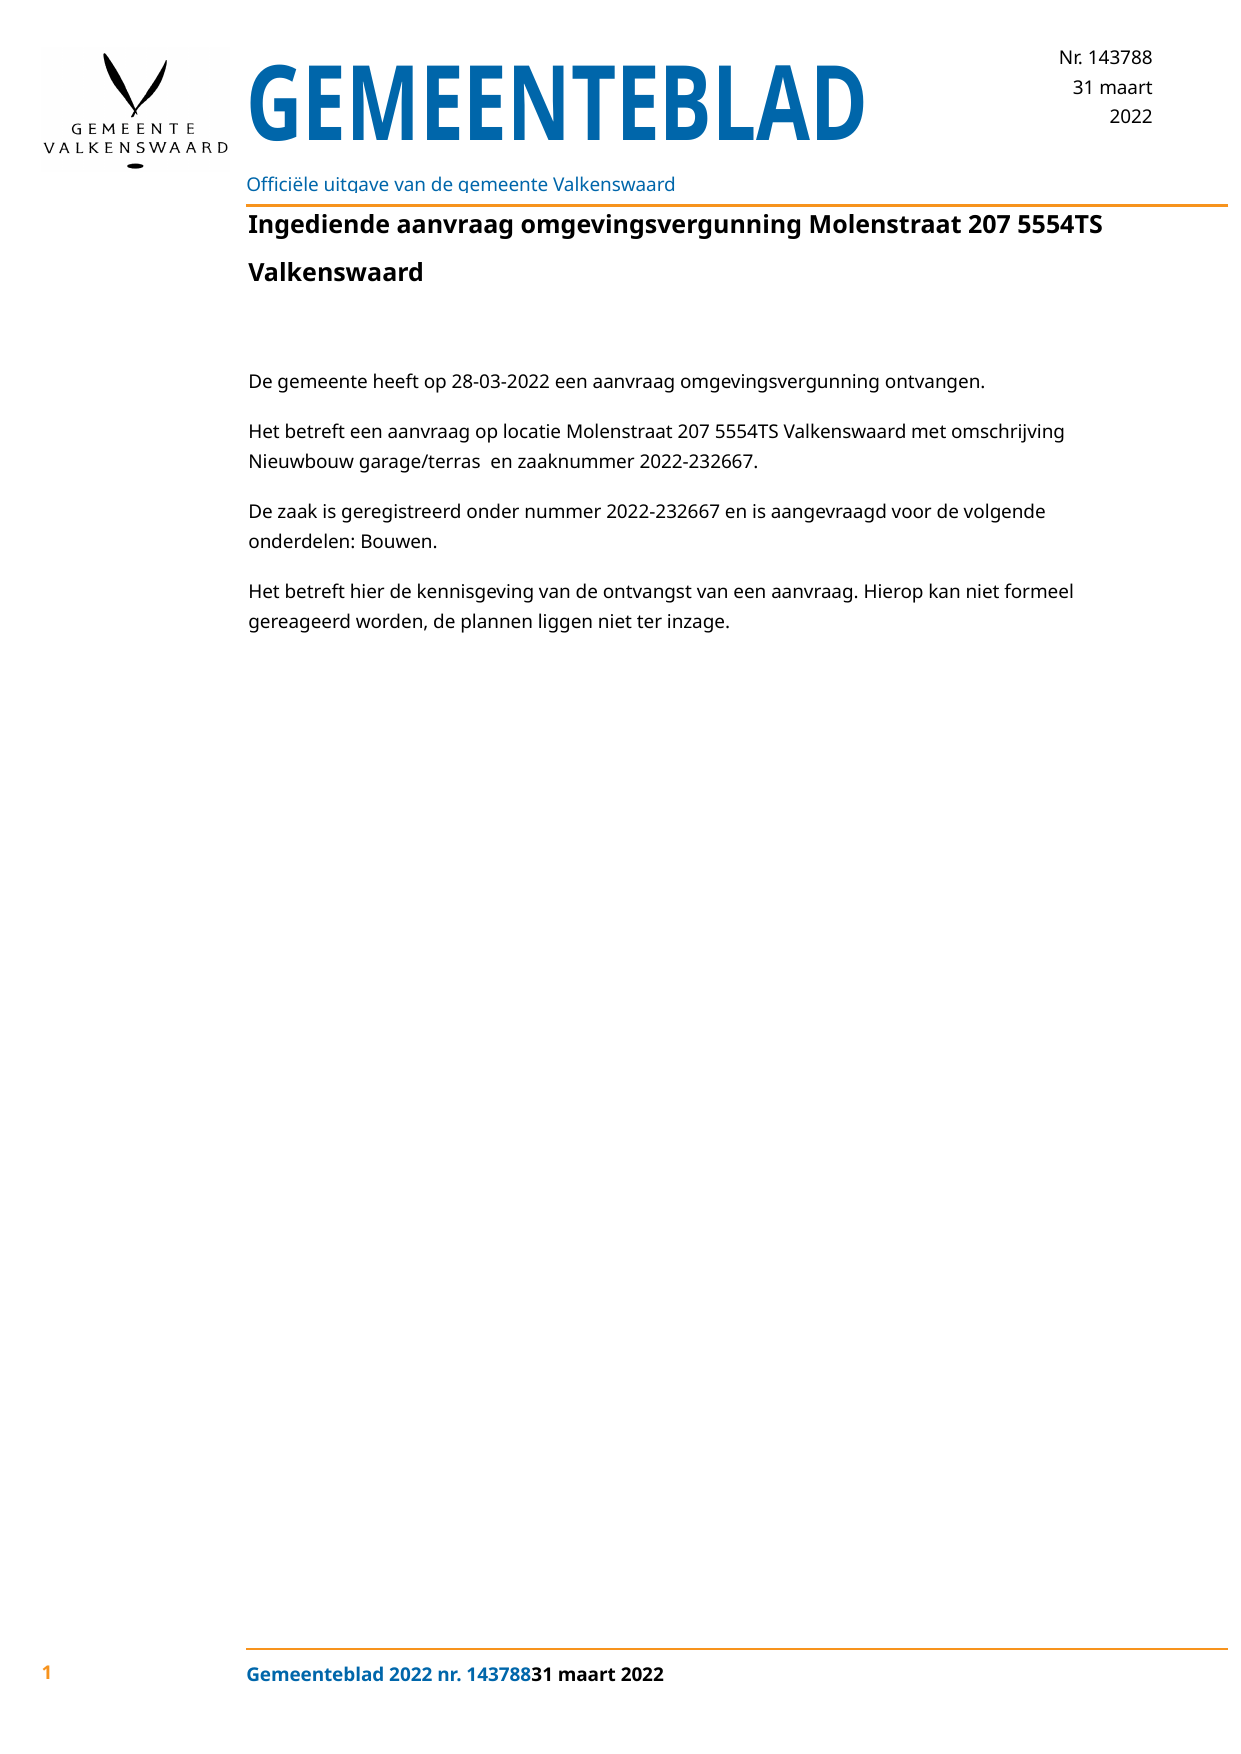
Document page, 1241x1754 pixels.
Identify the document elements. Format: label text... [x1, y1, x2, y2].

text Het betreft hier de kennisgeving van de ontvangst van een aanvraag. Hierop kan niet formeel gereageerd worden, de plannen liggen niet ter inzage. [248, 579, 1152, 634]
picture [41, 47, 231, 172]
text Het betreft een aanvraag op locatie Molenstraat 207 5554TS Valkenswaard met omschrijving Nieuwbouw garage/terras en zaaknummer 2022-232667. [248, 419, 1152, 474]
text Ingediende aanvraag omgevingsvergunning Molenstraat 207 5554TS Valkenswaard [248, 207, 1152, 288]
text De gemeente heeft op 28-03-2022 een aanvraag omgevingsvergunning ontvangen. [248, 368, 1152, 394]
text De zaak is geregistreerd onder nummer 2022-232667 en is aangevraagd voor de volgende onderdelen: Bouwen. [248, 499, 1152, 554]
